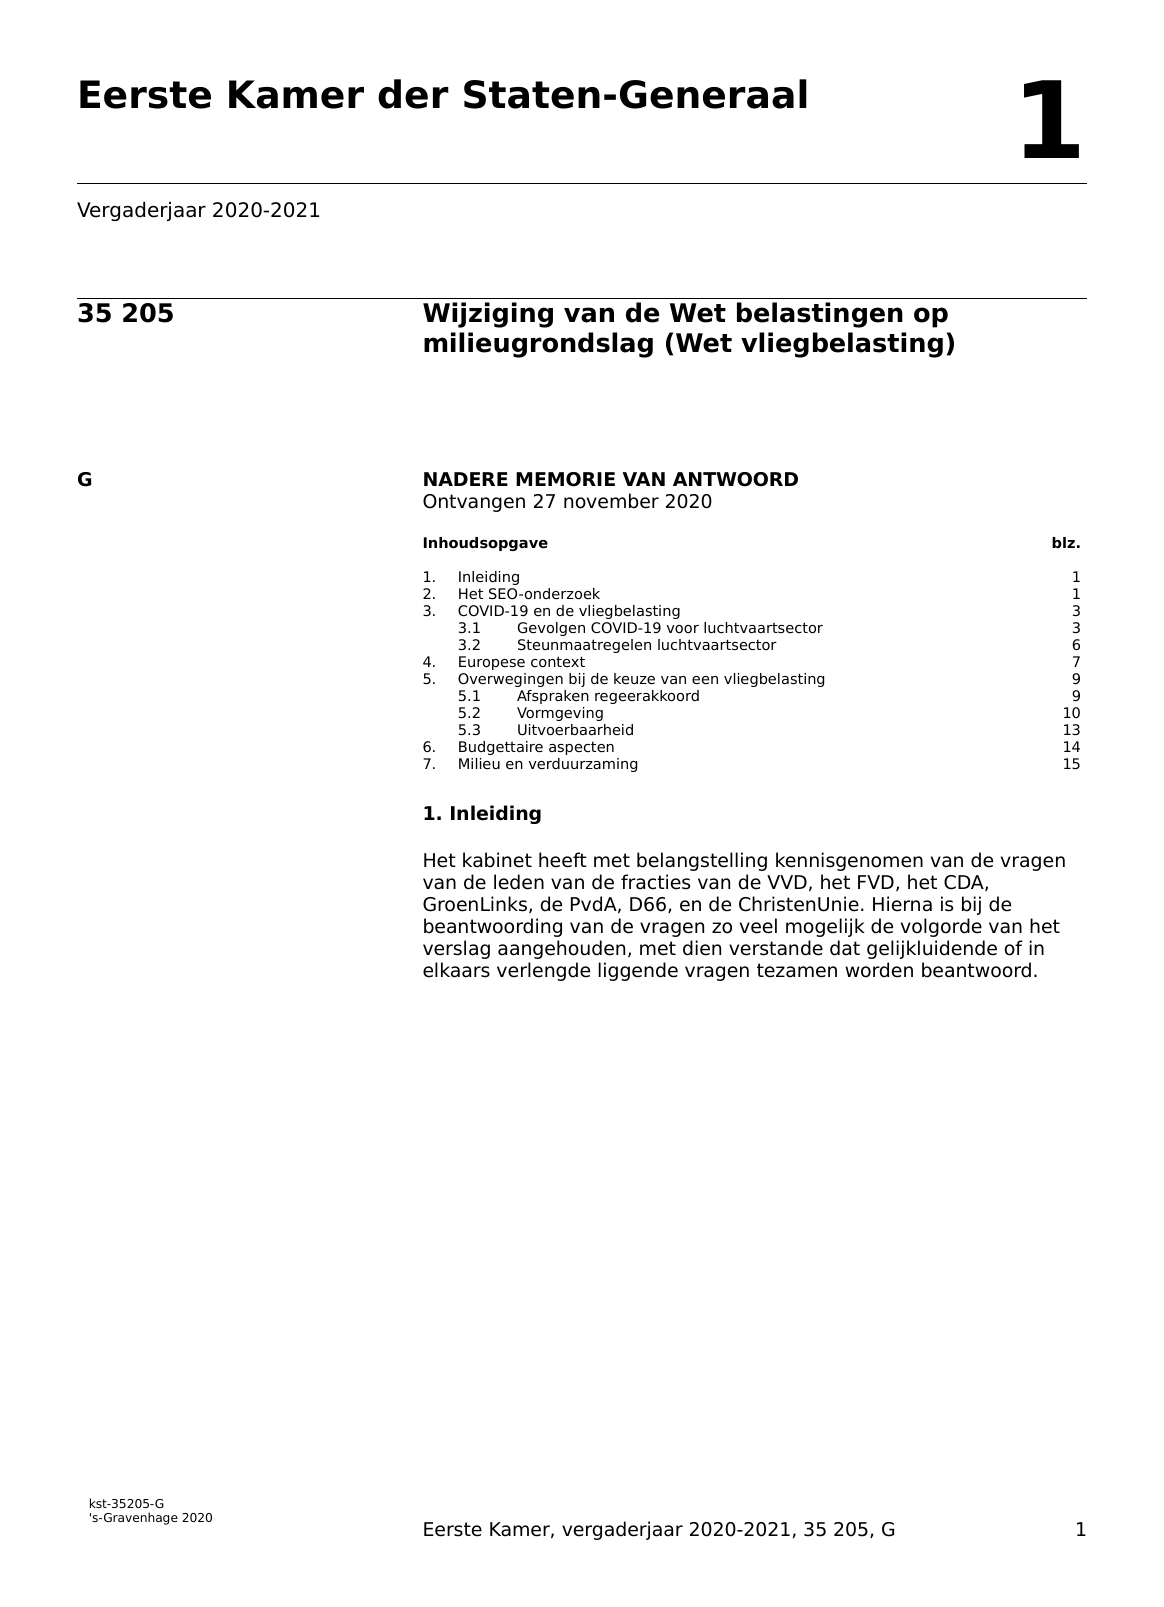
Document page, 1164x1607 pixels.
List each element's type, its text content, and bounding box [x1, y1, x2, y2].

text 's-Gravenhage 2020 [88, 1511, 323, 1525]
table_cell 9 [1028, 688, 1087, 705]
table_cell 3.1 [452, 620, 511, 637]
table_header Eerste Kamer der Staten-Generaal [77, 59, 886, 183]
table_cell 15 [1028, 756, 1087, 773]
table_header blz. [1028, 535, 1087, 552]
table_cell 3. [422, 603, 452, 620]
table_cell Europese context [452, 654, 1027, 671]
table_cell Gevolgen COVID-19 voor luchtvaartsector [511, 620, 1027, 637]
table_cell 1 [1028, 586, 1087, 603]
table_cell [422, 620, 452, 637]
table_cell 1. [422, 569, 452, 586]
table_cell 5.2 [452, 705, 511, 722]
table_cell 10 [1028, 705, 1087, 722]
table_cell Milieu en verduurzaming [452, 756, 1027, 773]
table_cell [422, 705, 452, 722]
text kst-35205-G [88, 1497, 323, 1511]
text Het kabinet heeft met belangstelling kennisgenomen van de vragen van de leden van de fracties van de VVD, het FVD, het CDA, GroenLinks, de PvdA, D66, en de ChristenUnie. Hierna is bij de beantwoording van de vragen zo veel mogelijk de volgorde van het verslag aangehouden, met dien verstande dat gelijkluidende of in elkaars verlengde liggende vragen tezamen worden beantwoord. [422, 850, 1087, 982]
table_header 1 [886, 59, 1087, 183]
table_cell 7 [1028, 654, 1087, 671]
table_cell 1 [1028, 569, 1087, 586]
table_cell Afspraken regeerakkoord [511, 688, 1027, 705]
table_cell [422, 637, 452, 654]
table_cell [422, 722, 452, 739]
table_cell Vergaderjaar 2020-2021 [77, 184, 1087, 298]
table_cell 6. [422, 739, 452, 756]
table_cell Budgettaire aspecten [452, 739, 1027, 756]
table_cell Steunmaatregelen luchtvaartsector [511, 637, 1027, 654]
table_cell [511, 552, 1027, 569]
subtitle G NADERE MEMORIE VAN ANTWOORD [77, 469, 1087, 491]
table_cell Het SEO-onderzoek [452, 586, 1027, 603]
subtitle 35 205 Wijziging van de Wet belastingen op milieugrondslag (Wet vliegbelasting) [77, 299, 1087, 358]
table_header Inhoudsopgave [422, 535, 1027, 552]
table_cell 3 [1028, 620, 1087, 637]
table_cell 9 [1028, 671, 1087, 688]
table_cell 5. [422, 671, 452, 688]
table_cell COVID-19 en de vliegbelasting [452, 603, 1027, 620]
table_cell 5.1 [452, 688, 511, 705]
table_cell 2. [422, 586, 452, 603]
table_cell 7. [422, 756, 452, 773]
table_cell 14 [1028, 739, 1087, 756]
table_cell [1028, 552, 1087, 569]
table_cell 13 [1028, 722, 1087, 739]
table_cell Inleiding [452, 569, 1027, 586]
table_cell Vormgeving [511, 705, 1027, 722]
table_cell [452, 552, 511, 569]
table_cell 3.2 [452, 637, 511, 654]
table_cell 5.3 [452, 722, 511, 739]
table_cell 4. [422, 654, 452, 671]
text Ontvangen 27 november 2020 [422, 491, 1087, 513]
table_cell [422, 688, 452, 705]
table_cell 6 [1028, 637, 1087, 654]
table_cell [422, 552, 452, 569]
subtitle 1. Inleiding [422, 803, 1087, 825]
table_cell 3 [1028, 603, 1087, 620]
table_cell Overwegingen bij de keuze van een vliegbelasting [452, 671, 1027, 688]
table_cell Uitvoerbaarheid [511, 722, 1027, 739]
